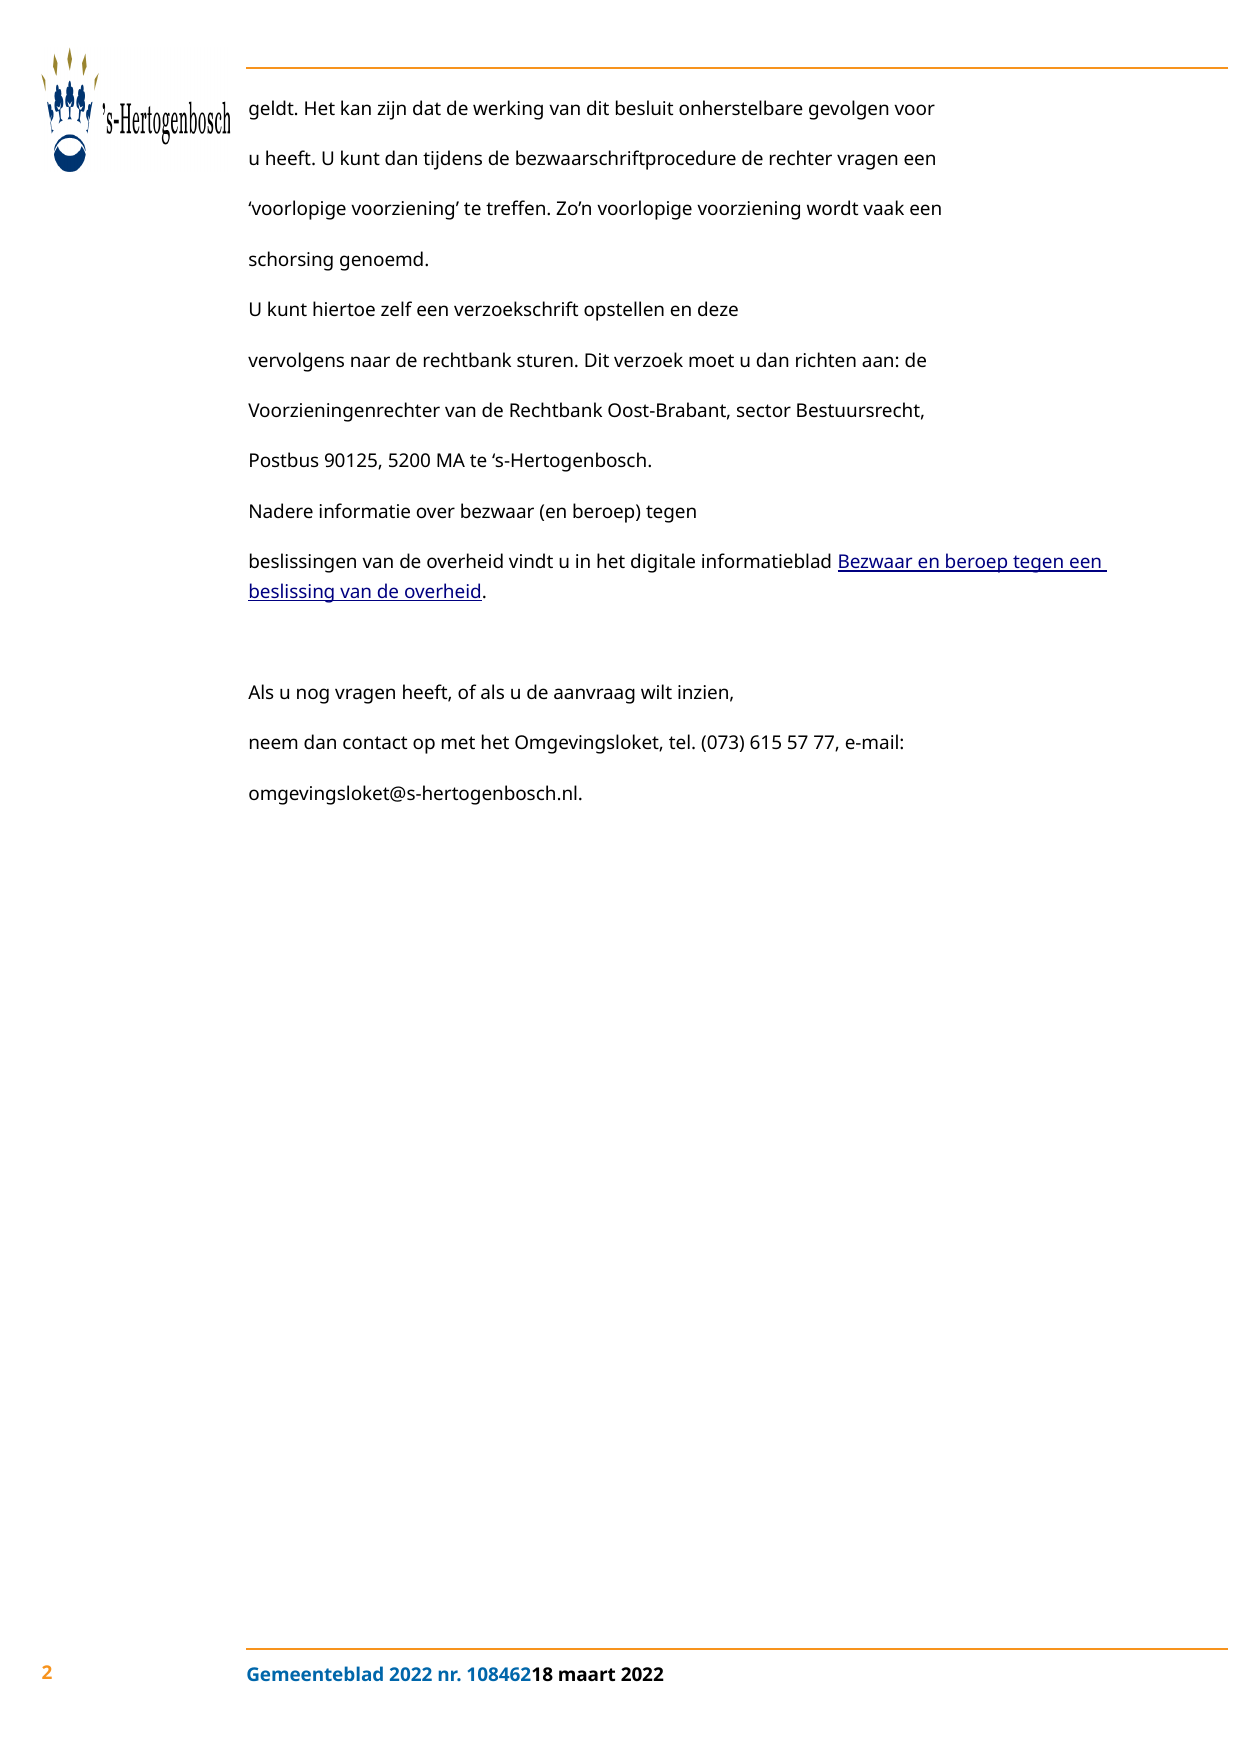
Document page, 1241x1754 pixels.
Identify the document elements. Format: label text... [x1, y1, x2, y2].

text Als u nog vragen heeft, of als u de aanvraag wilt inzien, [248, 679, 1152, 705]
text vervolgens naar de rechtbank sturen. Dit verzoek moet u dan richten aan: de [248, 347, 1152, 373]
picture [41, 47, 231, 172]
text neem dan contact op met het Omgevingsloket, tel. (073) 615 57 77, e-mail: [248, 729, 1152, 755]
text beslissingen van de overheid vindt u in het digitale informatieblad Bezwaar en beroep tegen een beslissing van de overheid. [248, 548, 1152, 604]
text omgevingsloket@s-hertogenbosch.nl. [248, 780, 1152, 806]
text Voorzieningenrechter van de Rechtbank Oost-Brabant, sector Bestuursrecht, [248, 397, 1152, 423]
text Postbus 90125, 5200 MA te ‘s-Hertogenbosch. [248, 448, 1152, 473]
text geldt. Het kan zijn dat de werking van dit besluit onherstelbare gevolgen voor [248, 95, 1152, 121]
text u heeft. U kunt dan tijdens de bezwaarschriftprocedure de rechter vragen een [248, 145, 1152, 171]
text Nadere informatie over bezwaar (en beroep) tegen [248, 498, 1152, 524]
text U kunt hiertoe zelf een verzoekschrift opstellen en deze [248, 296, 1152, 322]
text ‘voorlopige voorziening’ te treffen. Zo’n voorlopige voorziening wordt vaak een [248, 196, 1152, 221]
text schorsing genoemd. [248, 246, 1152, 272]
